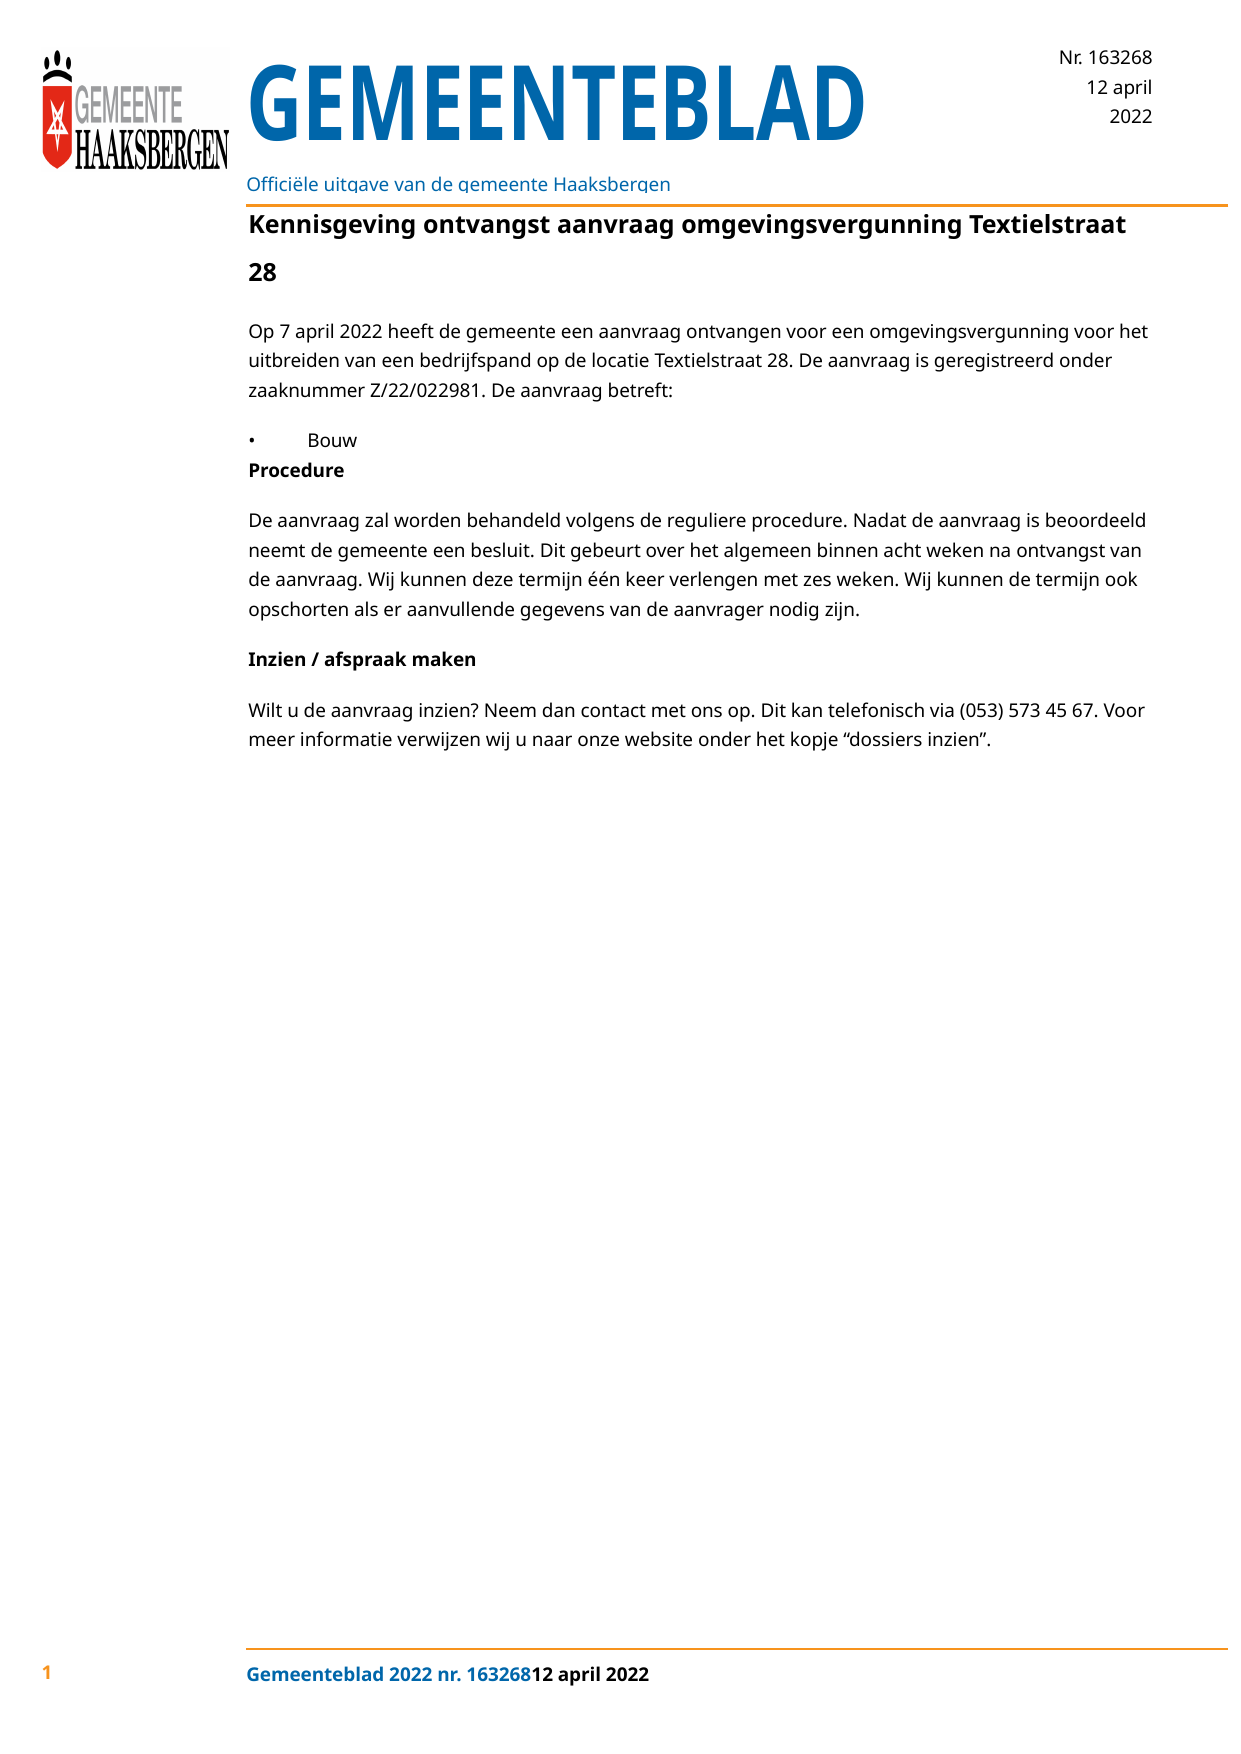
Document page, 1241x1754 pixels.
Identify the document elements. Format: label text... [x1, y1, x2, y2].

text De aanvraag zal worden behandeld volgens de reguliere procedure. Nadat de aanvraag is beoordeeld neemt de gemeente een besluit. Dit gebeurt over het algemeen binnen acht weken na ontvangst van de aanvraag. Wij kunnen deze termijn één keer verlengen met zes weken. Wij kunnen de termijn ook opschorten als er aanvullende gegevens van de aanvrager nodig zijn. [248, 507, 1152, 622]
list Bouw [248, 427, 1152, 453]
picture [41, 47, 231, 172]
text Procedure [248, 457, 1152, 483]
text Wilt u de aanvraag inzien? Neem dan contact met ons op. Dit kan telefonisch via (053) 573 45 67. Voor meer informatie verwijzen wij u naar onze website onder het kopje “dossiers inzien”. [248, 697, 1152, 752]
text Op 7 april 2022 heeft de gemeente een aanvraag ontvangen voor een omgevingsvergunning voor het uitbreiden van een bedrijfspand op de locatie Textielstraat 28. De aanvraag is geregistreerd onder zaaknummer Z/22/022981. De aanvraag betreft: [248, 318, 1152, 403]
text Inzien / afspraak maken [248, 647, 1152, 672]
text Kennisgeving ontvangst aanvraag omgevingsvergunning Textielstraat 28 [248, 207, 1152, 288]
